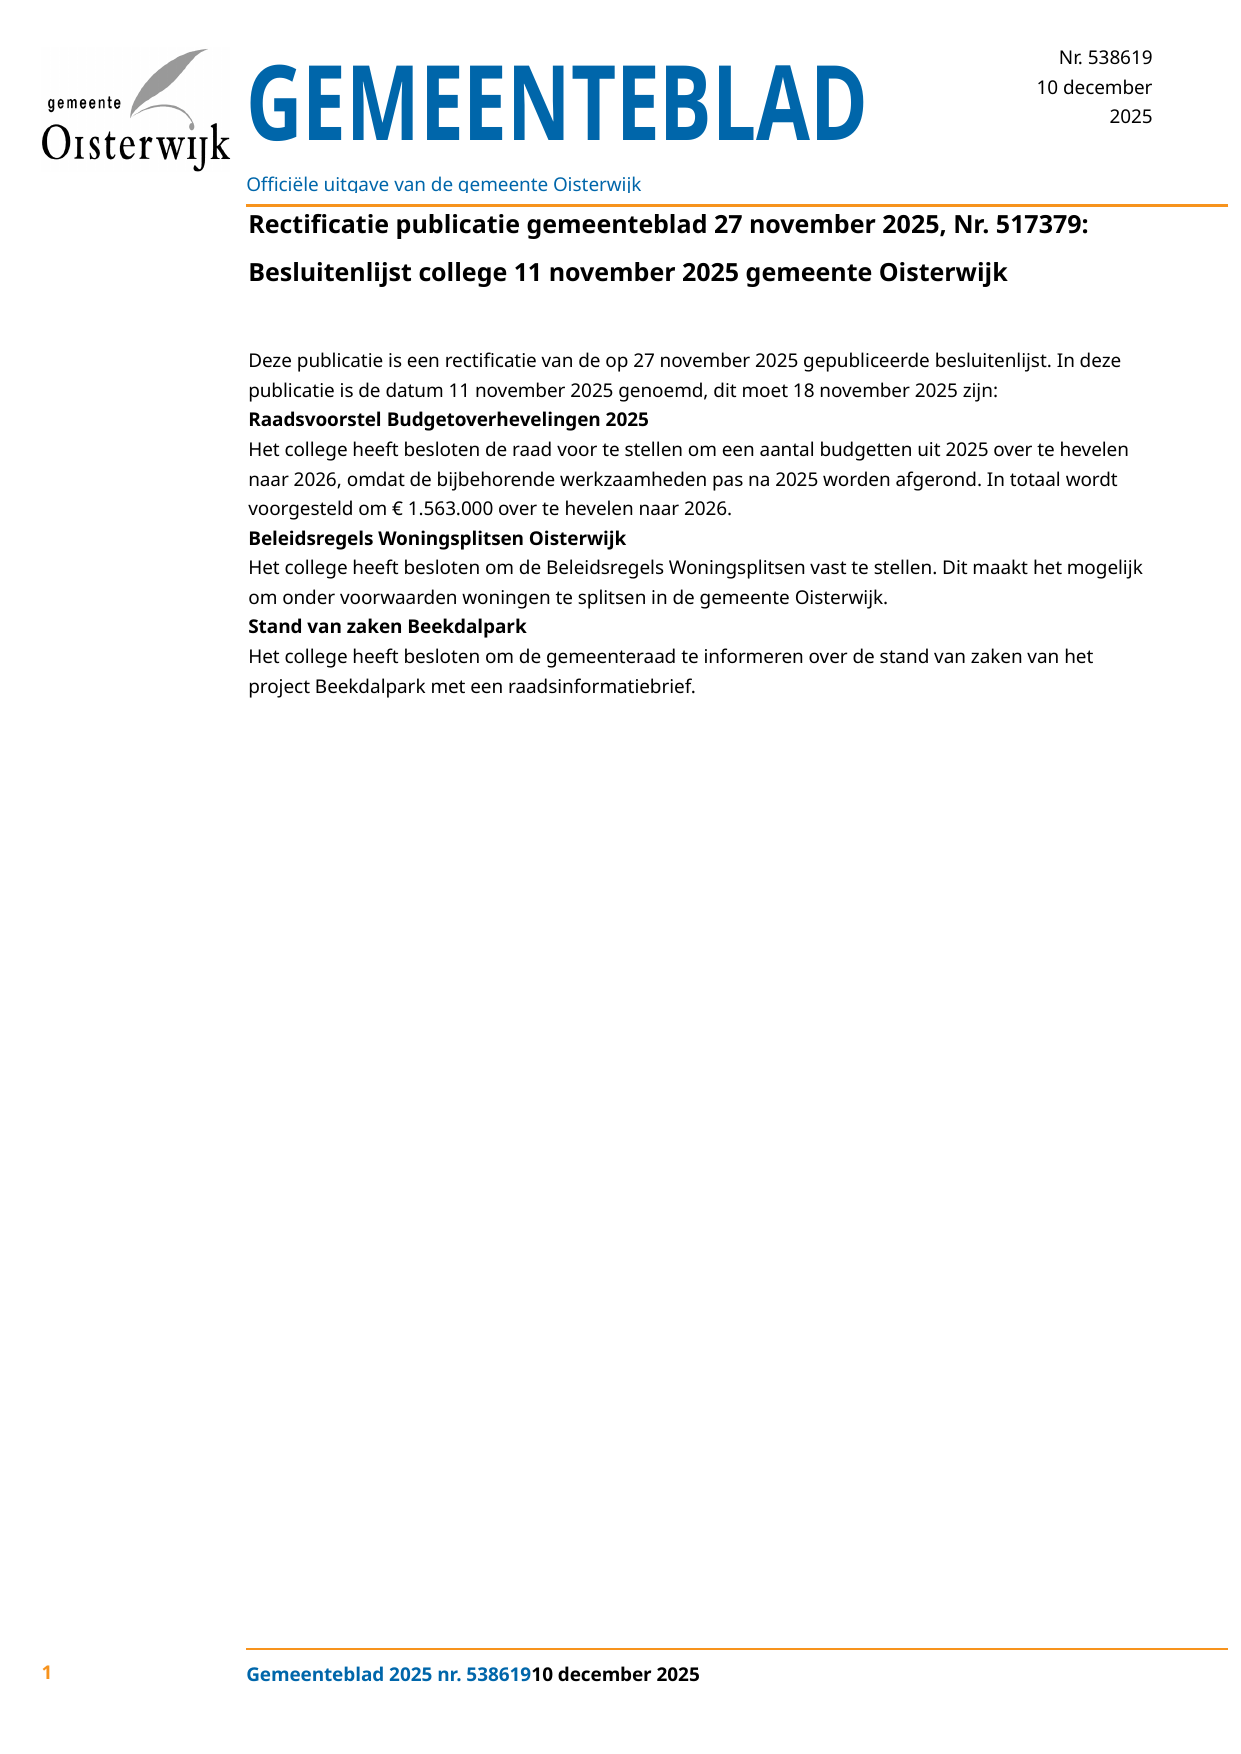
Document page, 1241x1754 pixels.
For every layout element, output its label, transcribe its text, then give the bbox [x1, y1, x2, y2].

picture [41, 47, 231, 172]
text Stand van zaken Beekdalpark [248, 614, 1152, 639]
text Rectificatie publicatie gemeenteblad 27 november 2025, Nr. 517379: Besluitenlijst college 11 november 2025 gemeente Oisterwijk [248, 207, 1152, 288]
text Het college heeft besloten om de gemeenteraad te informeren over de stand van zaken van het project Beekdalpark met een raadsinformatiebrief. [248, 643, 1152, 699]
text Beleidsregels Woningsplitsen Oisterwijk [248, 525, 1152, 551]
text Raadsvoorstel Budgetoverhevelingen 2025 [248, 407, 1152, 432]
text Deze publicatie is een rectificatie van de op 27 november 2025 gepubliceerde besluitenlijst. In deze publicatie is de datum 11 november 2025 genoemd, dit moet 18 november 2025 zijn: [248, 347, 1152, 403]
text Het college heeft besloten de raad voor te stellen om een aantal budgetten uit 2025 over te hevelen naar 2026, omdat de bijbehorende werkzaamheden pas na 2025 worden afgerond. In totaal wordt voorgesteld om € 1.563.000 over te hevelen naar 2026. [248, 436, 1152, 521]
text Het college heeft besloten om de Beleidsregels Woningsplitsen vast te stellen. Dit maakt het mogelijk om onder voorwaarden woningen te splitsen in de gemeente Oisterwijk. [248, 554, 1152, 610]
